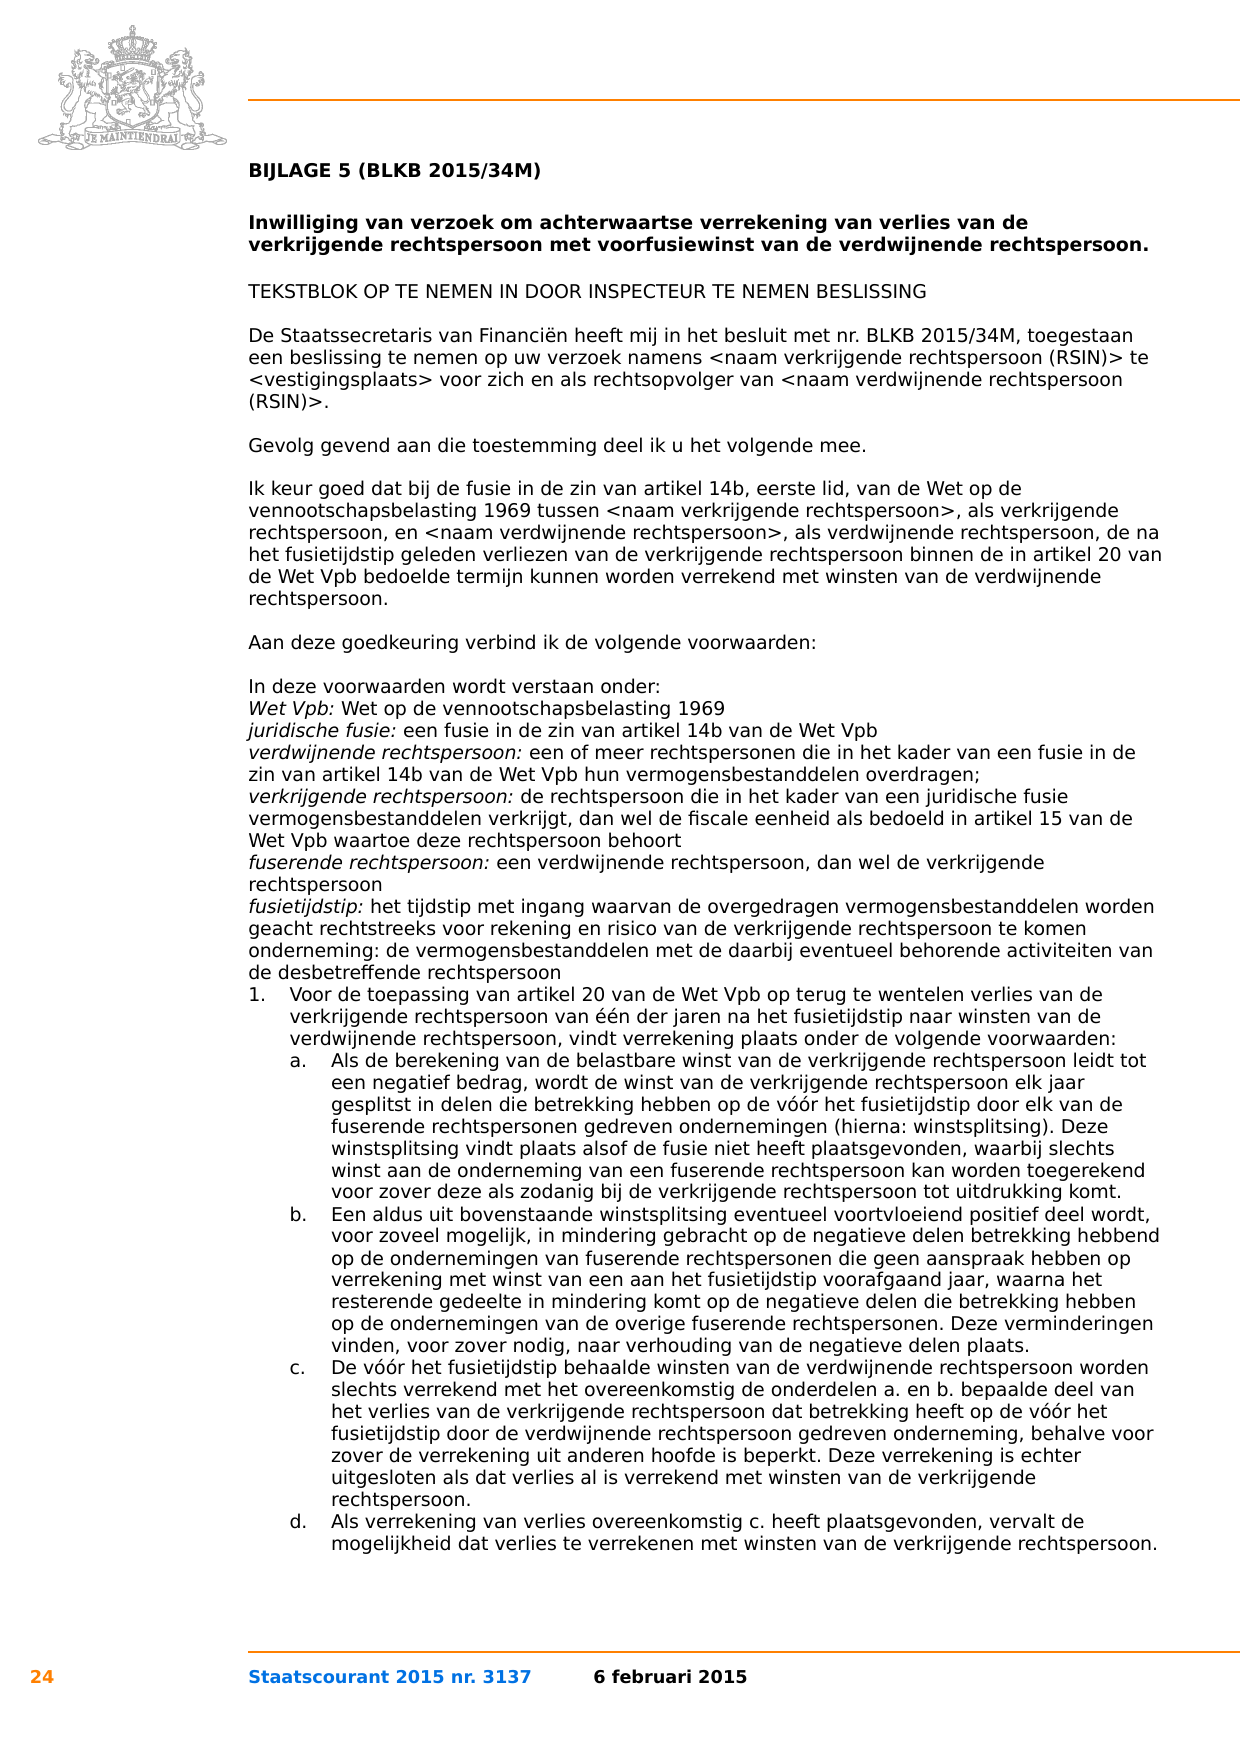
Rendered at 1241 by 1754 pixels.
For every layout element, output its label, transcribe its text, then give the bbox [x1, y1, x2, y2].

text De Staatssecretaris van Financiën heeft mij in het besluit met nr. BLKB 2015/34M, toegestaan een beslissing te nemen op uw verzoek namens <naam verkrijgende rechtspersoon (RSIN)> te <vestigingsplaats> voor zich en als rechtsopvolger van <naam verdwijnende rechtspersoon (RSIN)>. [248, 325, 1163, 413]
text verkrijgende rechtspersoon: de rechtspersoon die in het kader van een juridische fusie vermogensbestanddelen verkrijgt, dan wel de fiscale eenheid als bedoeld in artikel 15 van de Wet Vpb waartoe deze rechtspersoon behoort [248, 786, 1163, 852]
text fuserende rechtspersoon: een verdwijnende rechtspersoon, dan wel de verkrijgende rechtspersoon [248, 852, 1163, 896]
text b. Een aldus uit bovenstaande winstsplitsing eventueel voortvloeiend positief deel wordt, voor zoveel mogelijk, in mindering gebracht op de negatieve delen betrekking hebbend op de ondernemingen van fuserende rechtspersonen die geen aanspraak hebben op verrekening met winst van een aan het fusietijdstip voorafgaand jaar, waarna het resterende gedeelte in mindering komt op de negatieve delen die betrekking hebben op de ondernemingen van de overige fuserende rechtspersonen. Deze verminderingen vinden, voor zover nodig, naar verhouding van de negatieve delen plaats. [289, 1203, 1163, 1357]
text Wet Vpb: Wet op de vennootschapsbelasting 1969 [248, 698, 1163, 720]
text Aan deze goedkeuring verbind ik de volgende voorwaarden: [248, 632, 1163, 654]
text c. De vóór het fusietijdstip behaalde winsten van de verdwijnende rechtspersoon worden slechts verrekend met het overeenkomstig de onderdelen a. en b. bepaalde deel van het verlies van de verkrijgende rechtspersoon dat betrekking heeft op de vóór het fusietijdstip door de verdwijnende rechtspersoon gedreven onderneming, behalve voor zover de verrekening uit anderen hoofde is beperkt. Deze verrekening is echter uitgesloten als dat verlies al is verrekend met winsten van de verkrijgende rechtspersoon. [289, 1357, 1163, 1511]
text Gevolg gevend aan die toestemming deel ik u het volgende mee. [248, 434, 1163, 456]
text Ik keur goed dat bij de fusie in de zin van artikel 14b, eerste lid, van de Wet op de vennootschapsbelasting 1969 tussen <naam verkrijgende rechtspersoon>, als verkrijgende rechtspersoon, en <naam verdwijnende rechtspersoon>, als verdwijnende rechtspersoon, de na het fusietijdstip geleden verliezen van de verkrijgende rechtspersoon binnen de in artikel 20 van de Wet Vpb bedoelde termijn kunnen worden verrekend met winsten van de verdwijnende rechtspersoon. [248, 478, 1163, 610]
picture [38, 25, 227, 150]
text juridische fusie: een fusie in de zin van artikel 14b van de Wet Vpb [248, 720, 1163, 742]
text d. Als verrekening van verlies overeenkomstig c. heeft plaatsgevonden, vervalt de mogelijkheid dat verlies te verrekenen met winsten van de verkrijgende rechtspersoon. [289, 1511, 1163, 1555]
text TEKSTBLOK OP TE NEMEN IN DOOR INSPECTEUR TE NEMEN BESLISSING [248, 281, 1163, 303]
subtitle BIJLAGE 5 (BLKB 2015/34M) [248, 160, 1163, 182]
text fusietijdstip: het tijdstip met ingang waarvan de overgedragen vermogensbestanddelen worden geacht rechtstreeks voor rekening en risico van de verkrijgende rechtspersoon te komen onderneming: de vermogensbestanddelen met de daarbij eventueel behorende activiteiten van de desbetreffende rechtspersoon [248, 896, 1163, 984]
text 1. Voor de toepassing van artikel 20 van de Wet Vpb op terug te wentelen verlies van de verkrijgende rechtspersoon van één der jaren na het fusietijdstip naar winsten van de verdwijnende rechtspersoon, vindt verrekening plaats onder de volgende voorwaarden: [248, 984, 1163, 1049]
subtitle Inwilliging van verzoek om achterwaartse verrekening van verlies van de verkrijgende rechtspersoon met voorfusiewinst van de verdwijnende rechtspersoon. [248, 212, 1163, 256]
text In deze voorwaarden wordt verstaan onder: [248, 676, 1163, 698]
text a. Als de berekening van de belastbare winst van de verkrijgende rechtspersoon leidt tot een negatief bedrag, wordt de winst van de verkrijgende rechtspersoon elk jaar gesplitst in delen die betrekking hebben op de vóór het fusietijdstip door elk van de fuserende rechtspersonen gedreven ondernemingen (hierna: winstsplitsing). Deze winstsplitsing vindt plaats alsof de fusie niet heeft plaatsgevonden, waarbij slechts winst aan de onderneming van een fuserende rechtspersoon kan worden toegerekend voor zover deze als zodanig bij de verkrijgende rechtspersoon tot uitdrukking komt. [289, 1049, 1163, 1203]
text verdwijnende rechtspersoon: een of meer rechtspersonen die in het kader van een fusie in de zin van artikel 14b van de Wet Vpb hun vermogensbestanddelen overdragen; [248, 742, 1163, 786]
